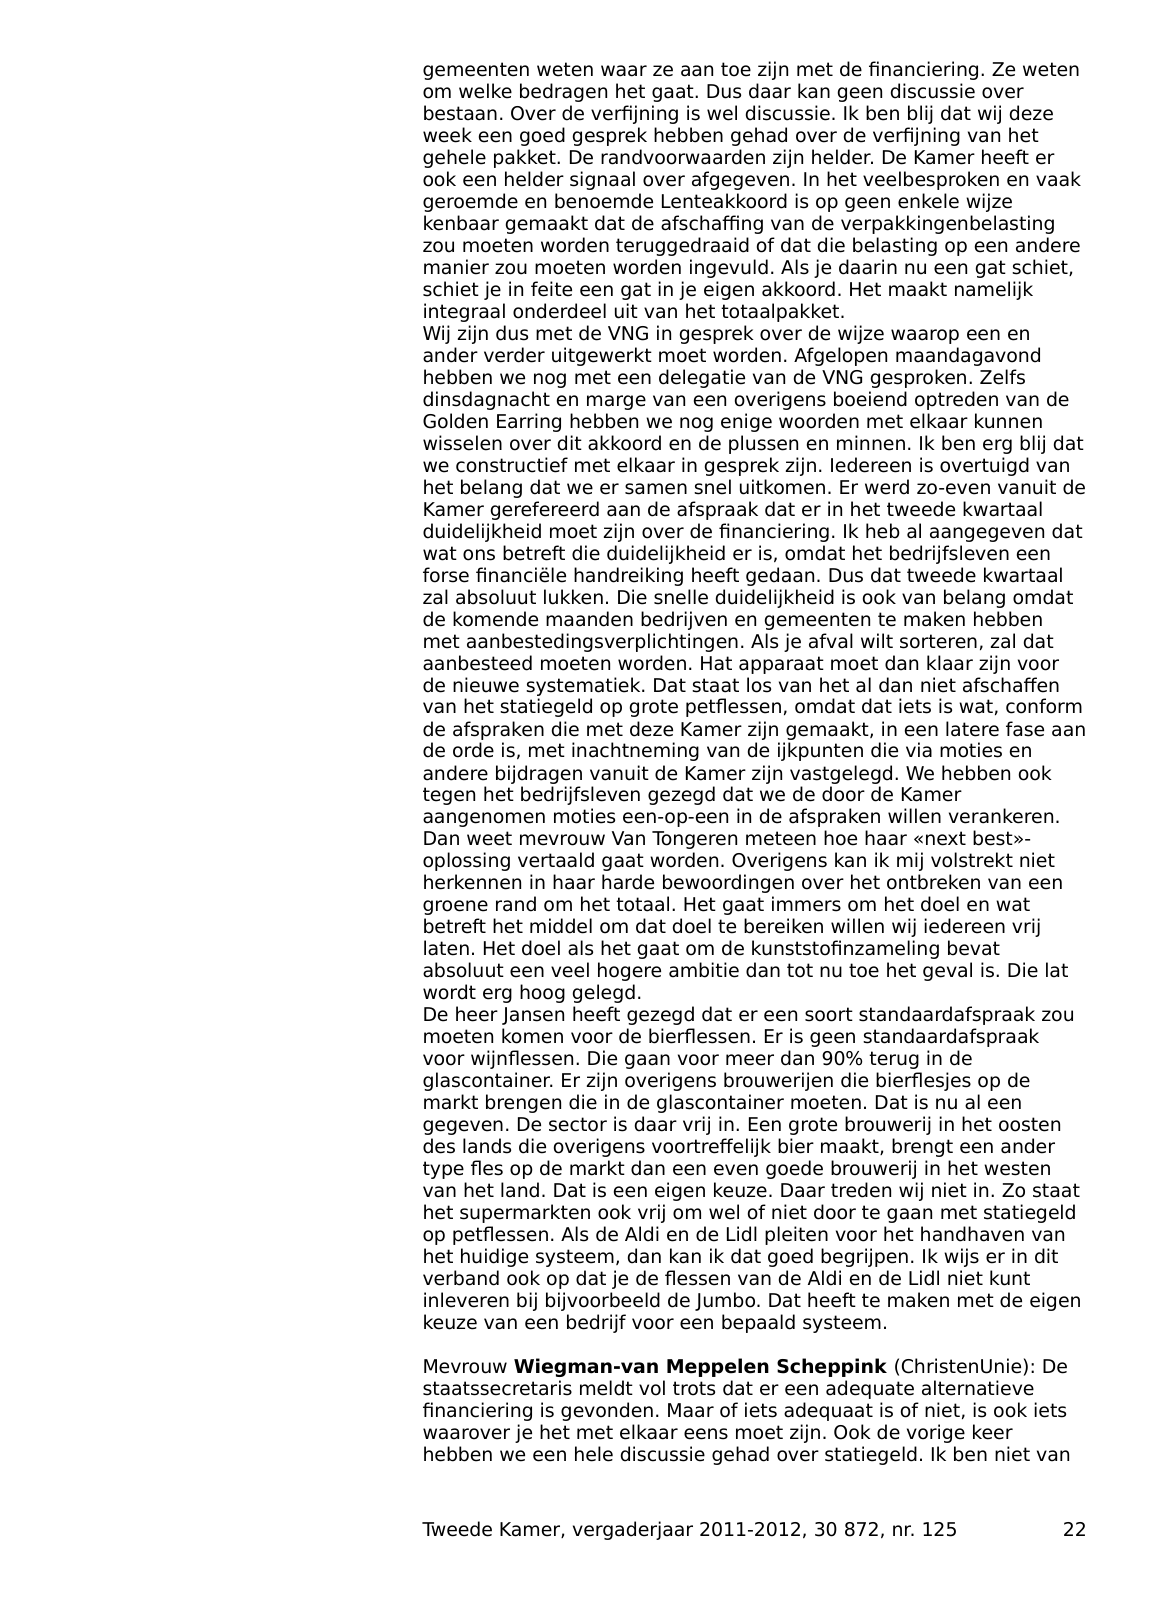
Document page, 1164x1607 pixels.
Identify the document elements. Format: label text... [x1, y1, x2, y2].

text Wij zijn dus met de VNG in gesprek over de wijze waarop een en ander verder uitgewerkt moet worden. Afgelopen maandagavond hebben we nog met een delegatie van de VNG gesproken. Zelfs dinsdagnacht en marge van een overigens boeiend optreden van de Golden Earring hebben we nog enige woorden met elkaar kunnen wisselen over dit akkoord en de plussen en minnen. Ik ben erg blij dat we constructief met elkaar in gesprek zijn. Iedereen is overtuigd van het belang dat we er samen snel uitkomen. Er werd zo-even vanuit de Kamer gerefereerd aan de afspraak dat er in het tweede kwartaal duidelijkheid moet zijn over de financiering. Ik heb al aangegeven dat wat ons betreft die duidelijkheid er is, omdat het bedrijfsleven een forse financiële handreiking heeft gedaan. Dus dat tweede kwartaal zal absoluut lukken. Die snelle duidelijkheid is ook van belang omdat de komende maanden bedrijven en gemeenten te maken hebben met aanbestedingsverplichtingen. Als je afval wilt sorteren, zal dat aanbesteed moeten worden. Hat apparaat moet dan klaar zijn voor de nieuwe systematiek. Dat staat los van het al dan niet afschaffen van het statiegeld op grote petflessen, omdat dat iets is wat, conform de afspraken die met deze Kamer zijn gemaakt, in een latere fase aan de orde is, met inachtneming van de ijkpunten die via moties en andere bijdragen vanuit de Kamer zijn vastgelegd. We hebben ook tegen het bedrijfsleven gezegd dat we de door de Kamer aangenomen moties een-op-een in de afspraken willen verankeren. Dan weet mevrouw Van Tongeren meteen hoe haar «next best»-oplossing vertaald gaat worden. Overigens kan ik mij volstrekt niet herkennen in haar harde bewoordingen over het ontbreken van een groene rand om het totaal. Het gaat immers om het doel en wat betreft het middel om dat doel te bereiken willen wij iedereen vrij laten. Het doel als het gaat om de kunststofinzameling bevat absoluut een veel hogere ambitie dan tot nu toe het geval is. Die lat wordt erg hoog gelegd. [422, 323, 1087, 1004]
text gemeenten weten waar ze aan toe zijn met de financiering. Ze weten om welke bedragen het gaat. Dus daar kan geen discussie over bestaan. Over de verfijning is wel discussie. Ik ben blij dat wij deze week een goed gesprek hebben gehad over de verfijning van het gehele pakket. De randvoorwaarden zijn helder. De Kamer heeft er ook een helder signaal over afgegeven. In het veelbesproken en vaak geroemde en benoemde Lenteakkoord is op geen enkele wijze kenbaar gemaakt dat de afschaffing van de verpakkingenbelasting zou moeten worden teruggedraaid of dat die belasting op een andere manier zou moeten worden ingevuld. Als je daarin nu een gat schiet, schiet je in feite een gat in je eigen akkoord. Het maakt namelijk integraal onderdeel uit van het totaalpakket. [422, 59, 1087, 323]
text Mevrouw Wiegman-van Meppelen Scheppink (ChristenUnie): De staatssecretaris meldt vol trots dat er een adequate alternatieve financiering is gevonden. Maar of iets adequaat is of niet, is ook iets waarover je het met elkaar eens moet zijn. Ook de vorige keer hebben we een hele discussie gehad over statiegeld. Ik ben niet van [422, 1356, 1087, 1466]
text De heer Jansen heeft gezegd dat er een soort standaardafspraak zou moeten komen voor de bierflessen. Er is geen standaardafspraak voor wijnflessen. Die gaan voor meer dan 90% terug in de glascontainer. Er zijn overigens brouwerijen die bierflesjes op de markt brengen die in de glascontainer moeten. Dat is nu al een gegeven. De sector is daar vrij in. Een grote brouwerij in het oosten des lands die overigens voortreffelijk bier maakt, brengt een ander type fles op de markt dan een even goede brouwerij in het westen van het land. Dat is een eigen keuze. Daar treden wij niet in. Zo staat het supermarkten ook vrij om wel of niet door te gaan met statiegeld op petflessen. Als de Aldi en de Lidl pleiten voor het handhaven van het huidige systeem, dan kan ik dat goed begrijpen. Ik wijs er in dit verband ook op dat je de flessen van de Aldi en de Lidl niet kunt inleveren bij bijvoorbeeld de Jumbo. Dat heeft te maken met de eigen keuze van een bedrijf voor een bepaald systeem. [422, 1004, 1087, 1334]
